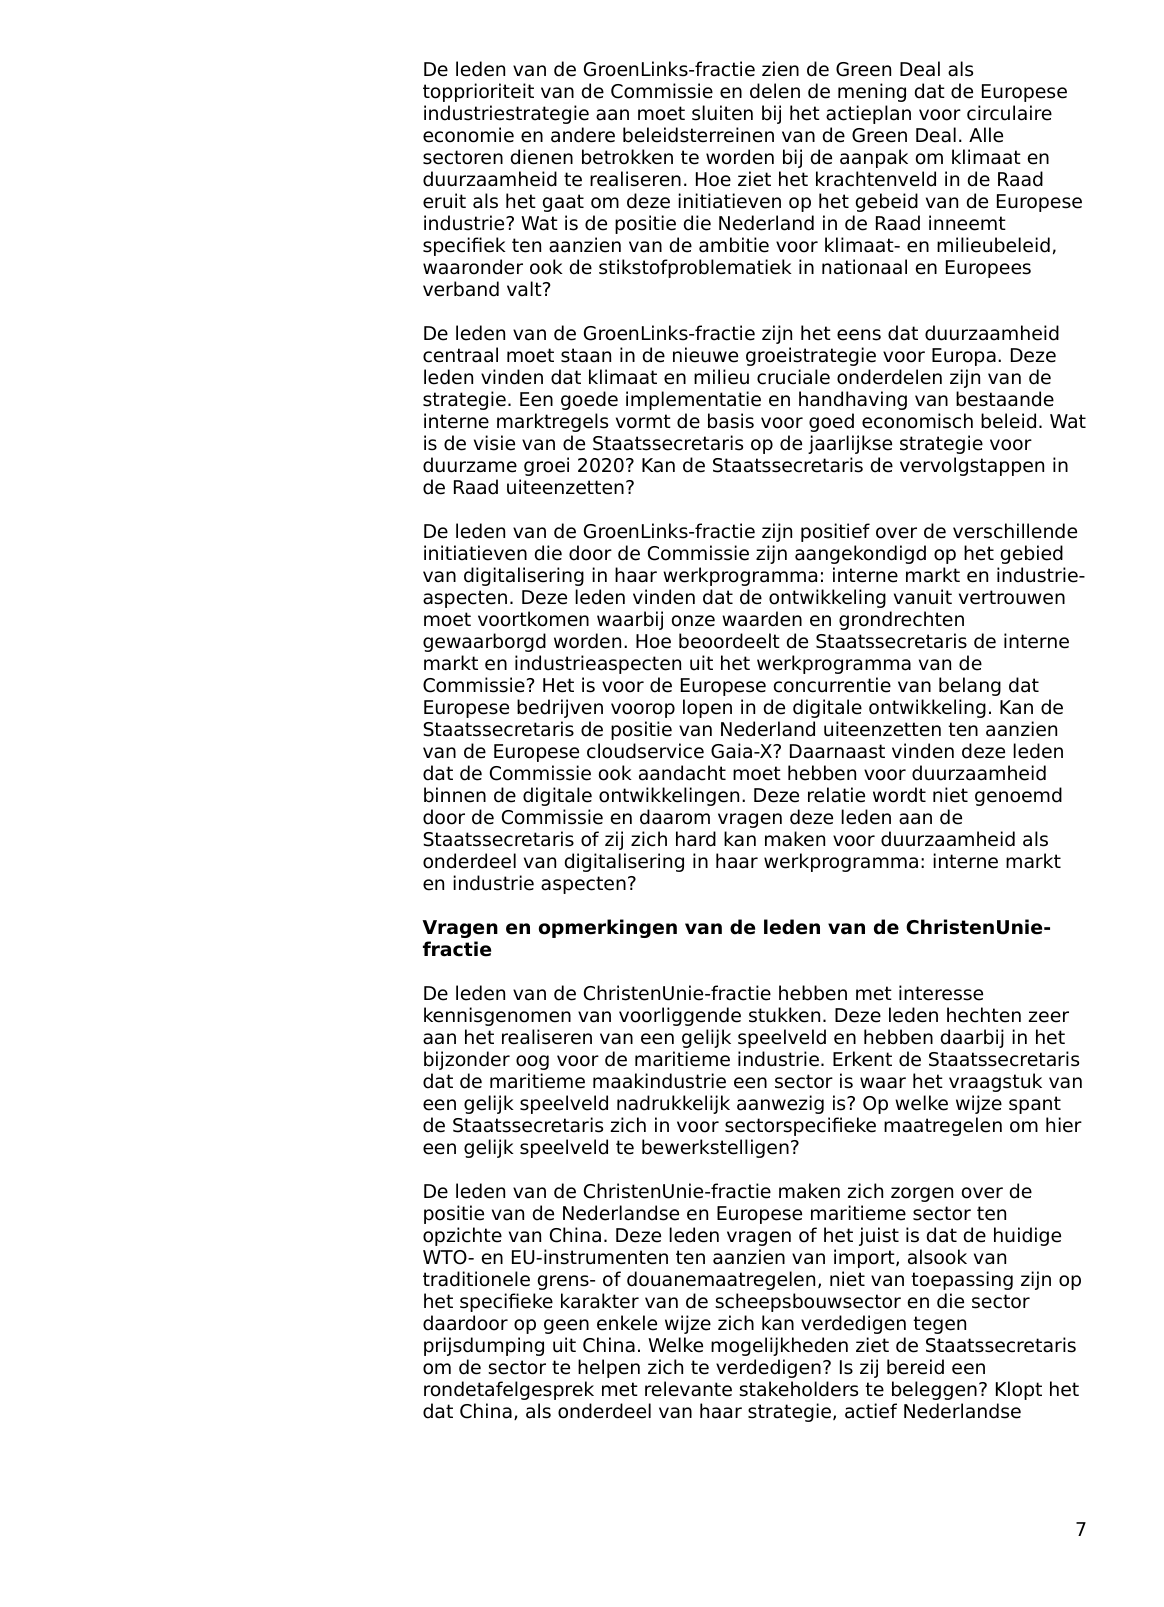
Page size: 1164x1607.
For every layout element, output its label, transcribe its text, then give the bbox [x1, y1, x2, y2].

subtitle Vragen en opmerkingen van de leden van de ChristenUnie-fractie [422, 917, 1087, 961]
text De leden van de GroenLinks-fractie zijn positief over de verschillende initiatieven die door de Commissie zijn aangekondigd op het gebied van digitalisering in haar werkprogramma: interne markt en industrie-aspecten. Deze leden vinden dat de ontwikkeling vanuit vertrouwen moet voortkomen waarbij onze waarden en grondrechten gewaarborgd worden. Hoe beoordeelt de Staatssecretaris de interne markt en industrieaspecten uit het werkprogramma van de Commissie? Het is voor de Europese concurrentie van belang dat Europese bedrijven voorop lopen in de digitale ontwikkeling. Kan de Staatssecretaris de positie van Nederland uiteenzetten ten aanzien van de Europese cloudservice Gaia-X? Daarnaast vinden deze leden dat de Commissie ook aandacht moet hebben voor duurzaamheid binnen de digitale ontwikkelingen. Deze relatie wordt niet genoemd door de Commissie en daarom vragen deze leden aan de Staatssecretaris of zij zich hard kan maken voor duurzaamheid als onderdeel van digitalisering in haar werkprogramma: interne markt en industrie aspecten? [422, 521, 1087, 895]
text De leden van de ChristenUnie-fractie maken zich zorgen over de positie van de Nederlandse en Europese maritieme sector ten opzichte van China. Deze leden vragen of het juist is dat de huidige WTO- en EU-instrumenten ten aanzien van import, alsook van traditionele grens- of douanemaatregelen, niet van toepassing zijn op het specifieke karakter van de scheepsbouwsector en die sector daardoor op geen enkele wijze zich kan verdedigen tegen prijsdumping uit China. Welke mogelijkheden ziet de Staatssecretaris om de sector te helpen zich te verdedigen? Is zij bereid een rondetafelgesprek met relevante stakeholders te beleggen? Klopt het dat China, als onderdeel van haar strategie, actief Nederlandse [422, 1181, 1087, 1423]
text De leden van de ChristenUnie-fractie hebben met interesse kennisgenomen van voorliggende stukken. Deze leden hechten zeer aan het realiseren van een gelijk speelveld en hebben daarbij in het bijzonder oog voor de maritieme industrie. Erkent de Staatssecretaris dat de maritieme maakindustrie een sector is waar het vraagstuk van een gelijk speelveld nadrukkelijk aanwezig is? Op welke wijze spant de Staatssecretaris zich in voor sectorspecifieke maatregelen om hier een gelijk speelveld te bewerkstelligen? [422, 983, 1087, 1159]
text De leden van de GroenLinks-fractie zijn het eens dat duurzaamheid centraal moet staan in de nieuwe groeistrategie voor Europa. Deze leden vinden dat klimaat en milieu cruciale onderdelen zijn van de strategie. Een goede implementatie en handhaving van bestaande interne marktregels vormt de basis voor goed economisch beleid. Wat is de visie van de Staatssecretaris op de jaarlijkse strategie voor duurzame groei 2020? Kan de Staatssecretaris de vervolgstappen in de Raad uiteenzetten? [422, 323, 1087, 499]
text De leden van de GroenLinks-fractie zien de Green Deal als topprioriteit van de Commissie en delen de mening dat de Europese industriestrategie aan moet sluiten bij het actieplan voor circulaire economie en andere beleidsterreinen van de Green Deal. Alle sectoren dienen betrokken te worden bij de aanpak om klimaat en duurzaamheid te realiseren. Hoe ziet het krachtenveld in de Raad eruit als het gaat om deze initiatieven op het gebeid van de Europese industrie? Wat is de positie die Nederland in de Raad inneemt specifiek ten aanzien van de ambitie voor klimaat- en milieubeleid, waaronder ook de stikstofproblematiek in nationaal en Europees verband valt? [422, 59, 1087, 301]
